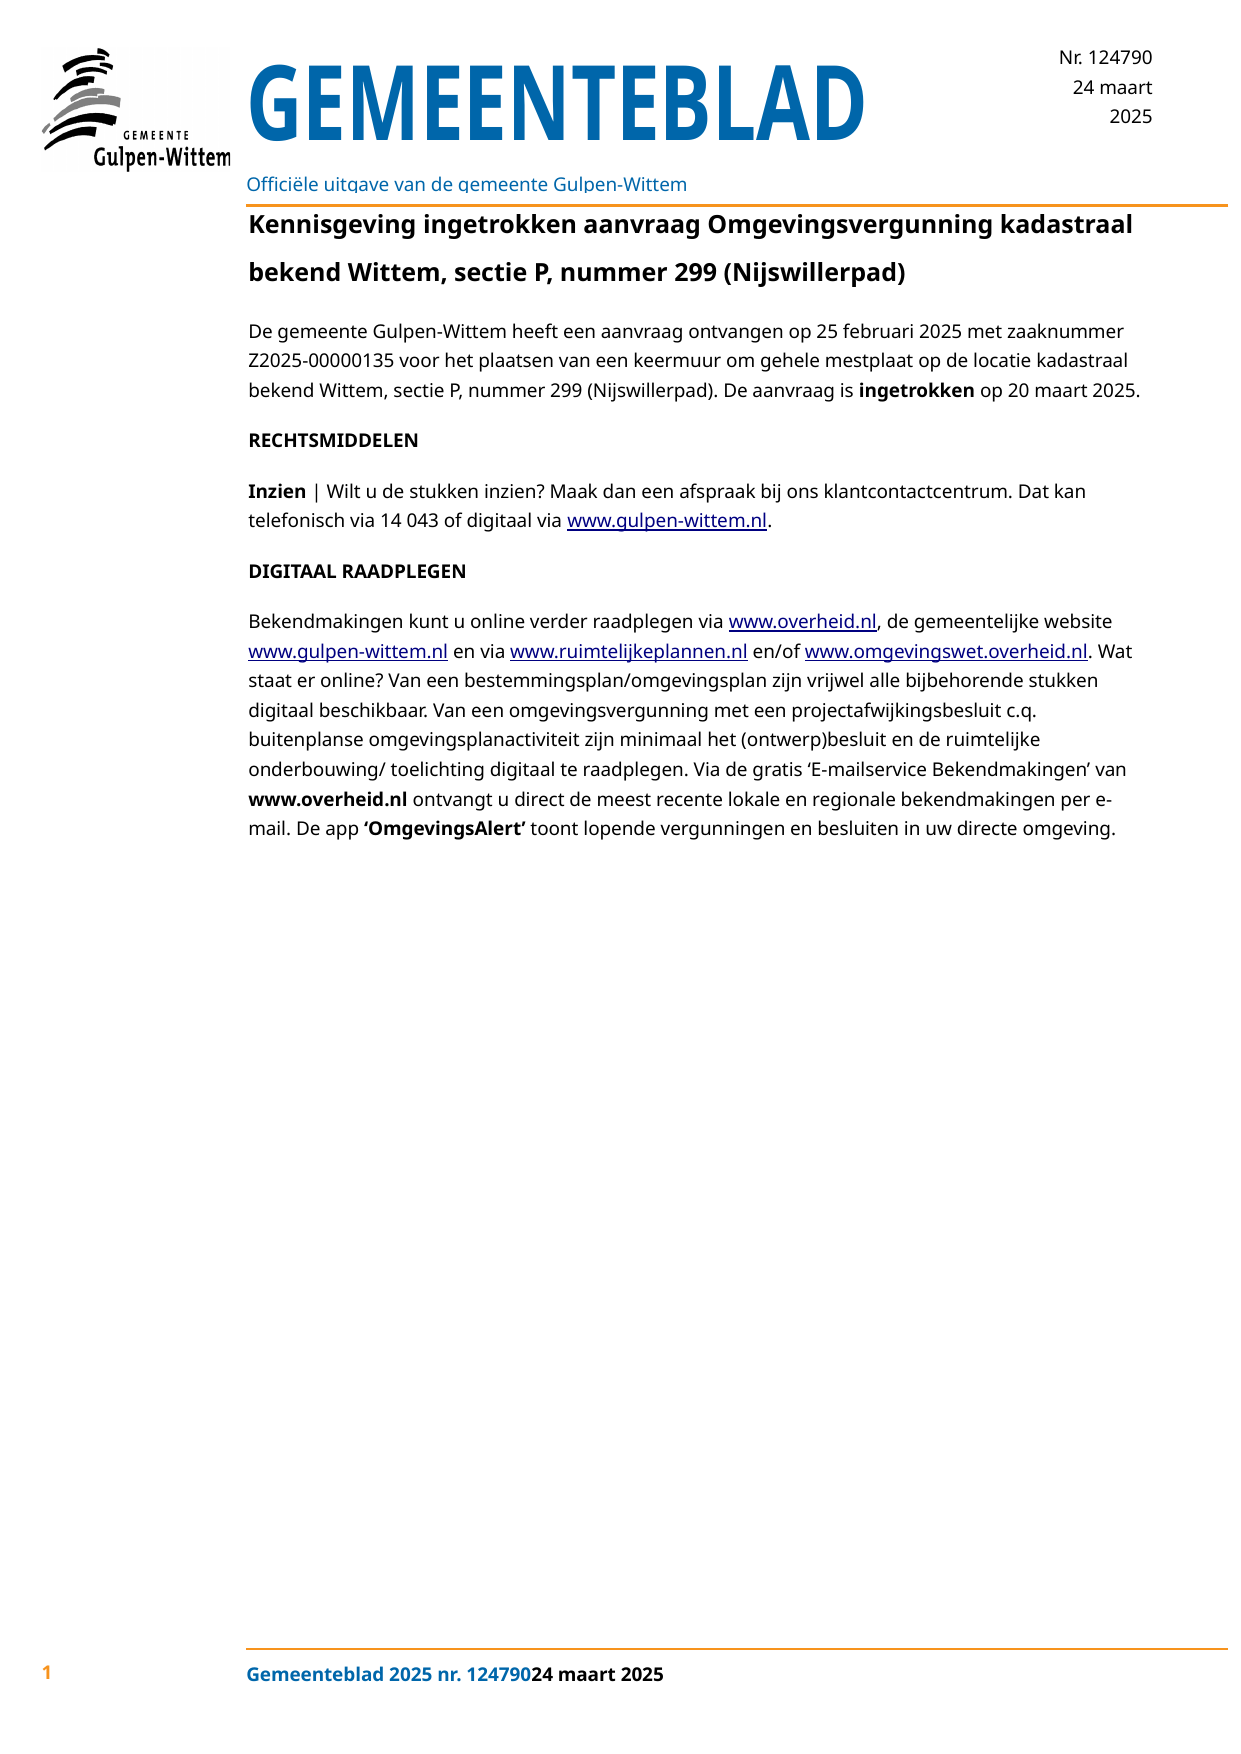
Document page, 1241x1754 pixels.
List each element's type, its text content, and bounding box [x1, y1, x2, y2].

text Kennisgeving ingetrokken aanvraag Omgevingsvergunning kadastraal bekend Wittem, sectie P, nummer 299 (Nijswillerpad) [248, 207, 1152, 288]
text Inzien | Wilt u de stukken inzien? Maak dan een afspraak bij ons klantcontactcentrum. Dat kan telefonisch via 14 043 of digitaal via www.gulpen-wittem.nl. [248, 478, 1152, 533]
text RECHTSMIDDELEN [248, 427, 1152, 453]
text De gemeente Gulpen-Wittem heeft een aanvraag ontvangen op 25 februari 2025 met zaaknummer Z2025-00000135 voor het plaatsen van een keermuur om gehele mestplaat op de locatie kadastraal bekend Wittem, sectie P, nummer 299 (Nijswillerpad). De aanvraag is ingetrokken op 20 maart 2025. [248, 318, 1152, 403]
text Bekendmakingen kunt u online verder raadplegen via www.overheid.nl, de gemeentelijke website www.gulpen-wittem.nl en via www.ruimtelijkeplannen.nl en/of www.omgevingswet.overheid.nl. Wat staat er online? Van een bestemmingsplan/omgevingsplan zijn vrijwel alle bijbehorende stukken digitaal beschikbaar. Van een omgevingsvergunning met een projectafwijkingsbesluit c.q. buitenplanse omgevingsplanactiviteit zijn minimaal het (ontwerp)besluit en de ruimtelijke onderbouwing/ toelichting digitaal te raadplegen. Via de gratis ‘E-mailservice Bekendmakingen’ van www.overheid.nl ontvangt u direct de meest recente lokale en regionale bekendmakingen per e-mail. De app ‘OmgevingsAlert’ toont lopende vergunningen en besluiten in uw directe omgeving. [248, 608, 1152, 841]
text DIGITAAL RAADPLEGEN [248, 558, 1152, 584]
picture [41, 47, 231, 172]
